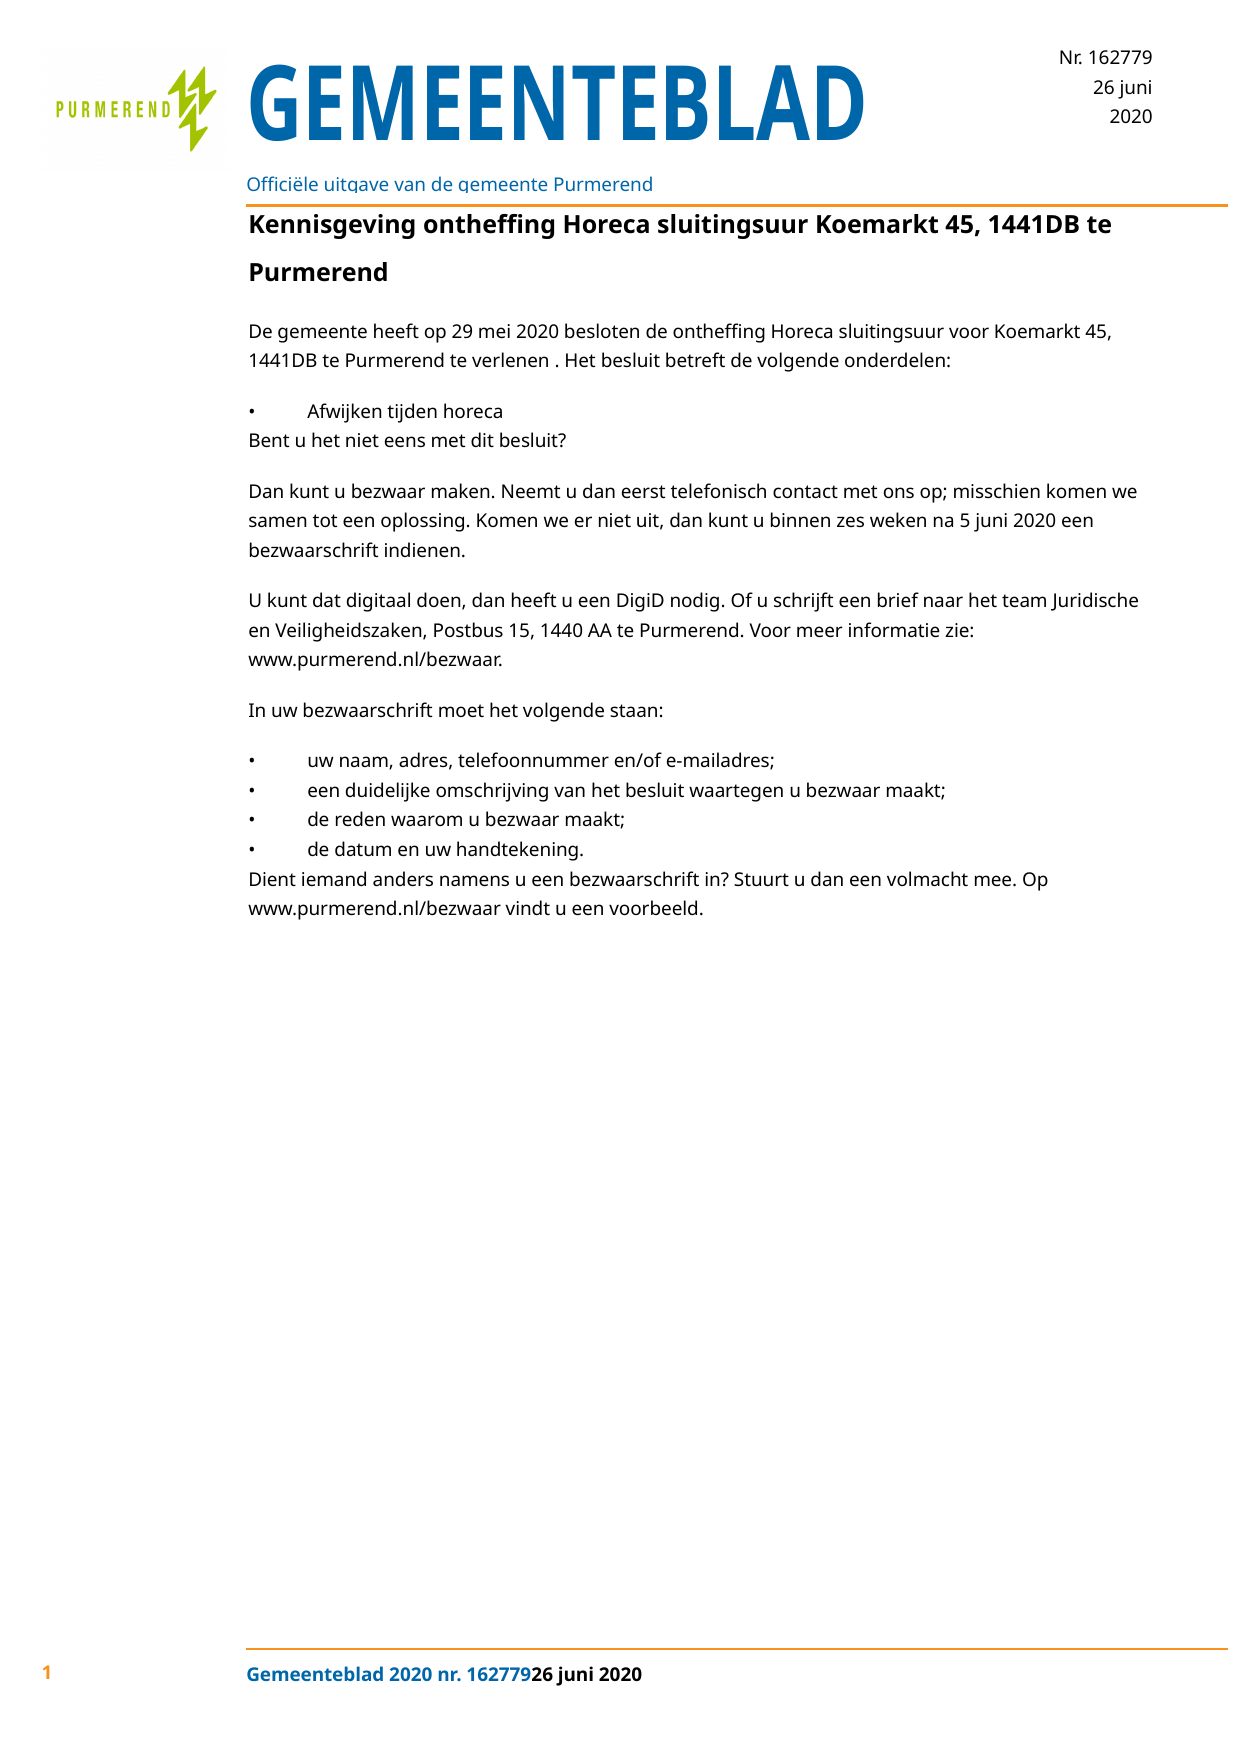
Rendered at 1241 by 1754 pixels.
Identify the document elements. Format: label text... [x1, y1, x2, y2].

text In uw bezwaarschrift moet het volgende staan: [248, 697, 1152, 723]
list Afwijken tijden horeca [248, 398, 1152, 424]
text Dan kunt u bezwaar maken. Neemt u dan eerst telefonisch contact met ons op; misschien komen we samen tot een oplossing. Komen we er niet uit, dan kunt u binnen zes weken na 5 juni 2020 een bezwaarschrift indienen. [248, 478, 1152, 563]
text U kunt dat digitaal doen, dan heeft u een DigiD nodig. Of u schrijft een brief naar het team Juridische en Veiligheidszaken, Postbus 15, 1440 AA te Purmerend. Voor meer informatie zie: www.purmerend.nl/bezwaar. [248, 587, 1152, 672]
text Kennisgeving ontheffing Horeca sluitingsuur Koemarkt 45, 1441DB te Purmerend [248, 207, 1152, 288]
list de reden waarom u bezwaar maakt; [248, 807, 1152, 832]
list uw naam, adres, telefoonnummer en/of e-mailadres; [248, 747, 1152, 773]
text Dient iemand anders namens u een bezwaarschrift in? Stuurt u dan een volmacht mee. Op www.purmerend.nl/bezwaar vindt u een voorbeeld. [248, 866, 1152, 921]
list de datum en uw handtekening. [248, 836, 1152, 862]
list een duidelijke omschrijving van het besluit waartegen u bezwaar maakt; [248, 777, 1152, 803]
text Bent u het niet eens met dit besluit? [248, 427, 1152, 453]
picture [41, 47, 231, 172]
text De gemeente heeft op 29 mei 2020 besloten de ontheffing Horeca sluitingsuur voor Koemarkt 45, 1441DB te Purmerend te verlenen . Het besluit betreft de volgende onderdelen: [248, 318, 1152, 373]
